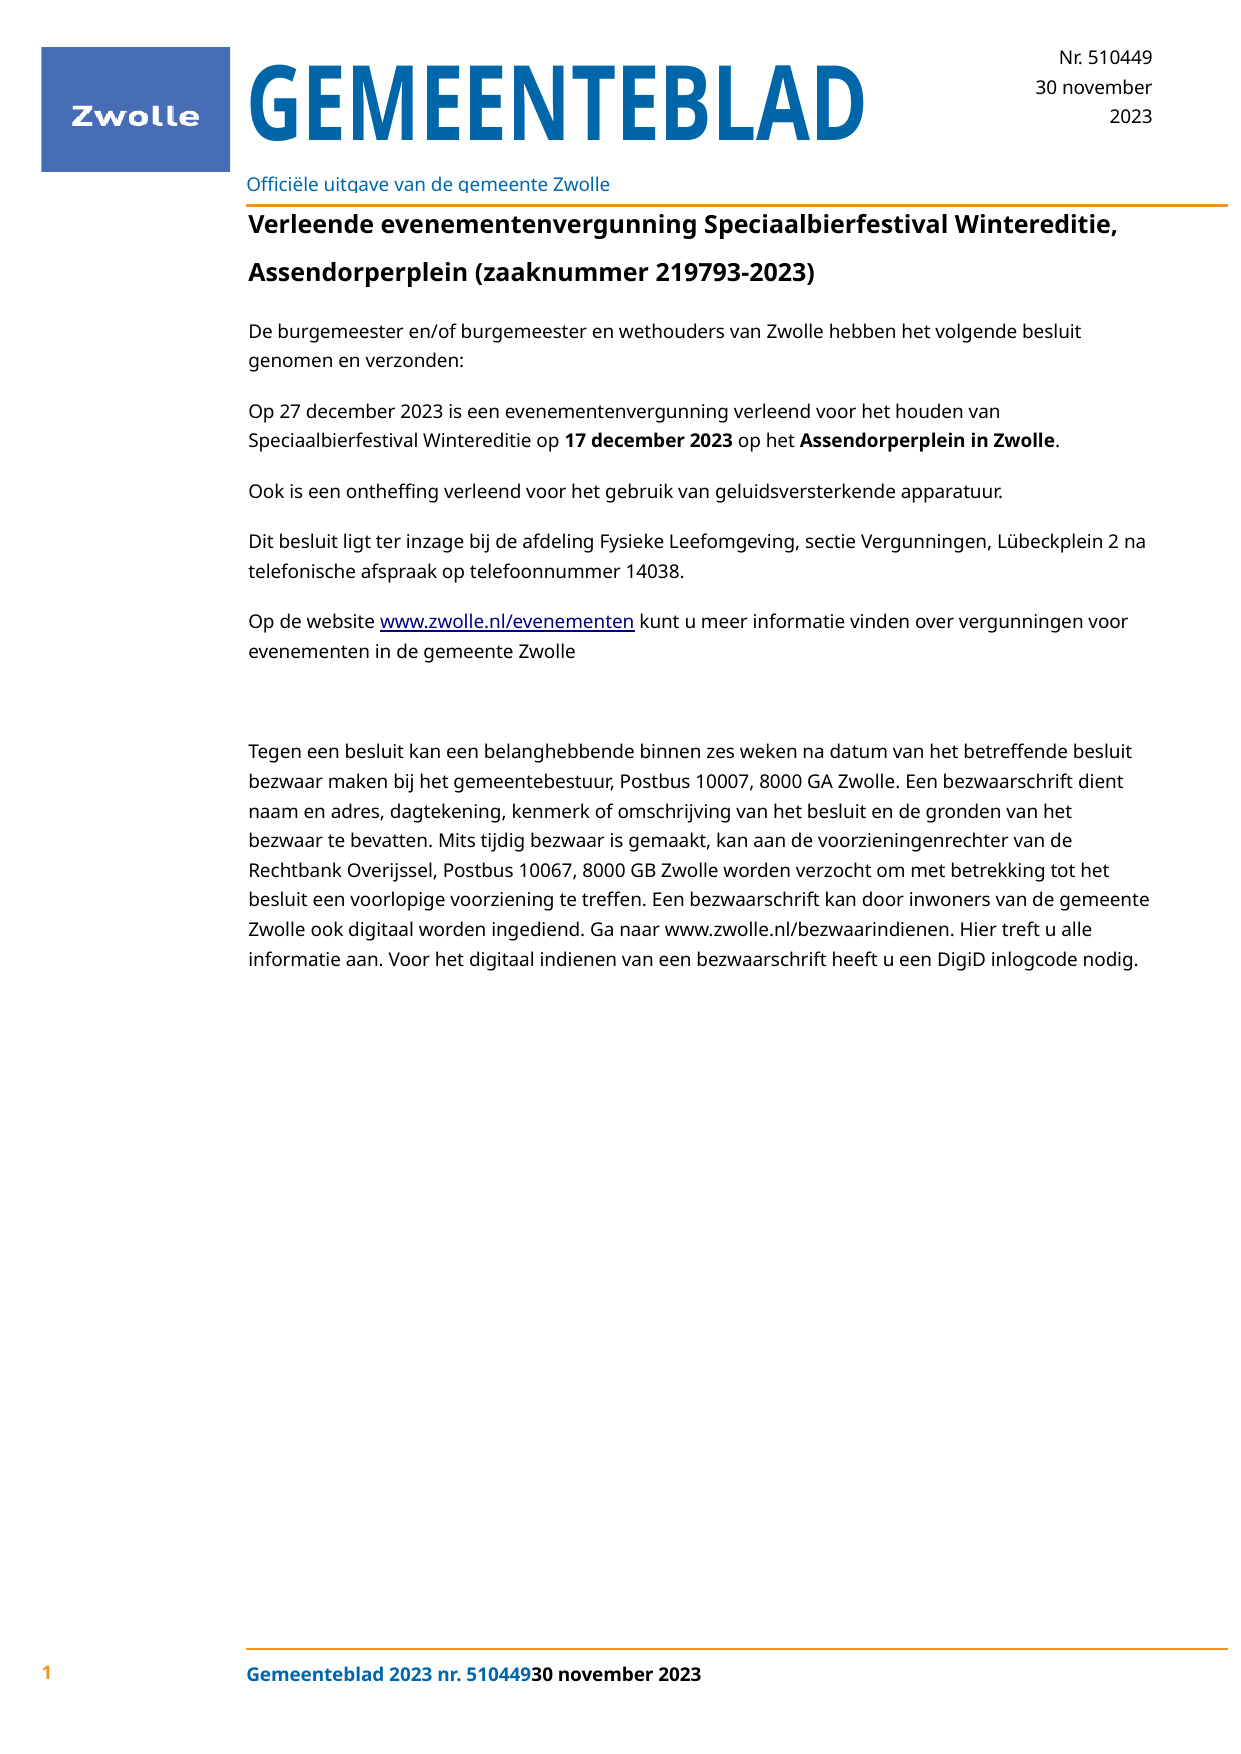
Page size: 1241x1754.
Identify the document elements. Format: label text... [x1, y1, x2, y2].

text Verleende evenementenvergunning Speciaalbierfestival Wintereditie, Assendorperplein (zaaknummer 219793-2023) [248, 207, 1152, 288]
text Tegen een besluit kan een belanghebbende binnen zes weken na datum van het betreffende besluit bezwaar maken bij het gemeentebestuur, Postbus 10007, 8000 GA Zwolle. Een bezwaarschrift dient naam en adres, dagtekening, kenmerk of omschrijving van het besluit en de gronden van het bezwaar te bevatten. Mits tijdig bezwaar is gemaakt, kan aan de voorzieningenrechter van de Rechtbank Overijssel, Postbus 10067, 8000 GB Zwolle worden verzocht om met betrekking tot het besluit een voorlopige voorziening te treffen. Een bezwaarschrift kan door inwoners van de gemeente Zwolle ook digitaal worden ingediend. Ga naar www.zwolle.nl/bezwaarindienen. Hier treft u alle informatie aan. Voor het digitaal indienen van een bezwaarschrift heeft u een DigiD inlogcode nodig. [248, 739, 1152, 972]
text Op de website www.zwolle.nl/evenementen kunt u meer informatie vinden over vergunningen voor evenementen in de gemeente Zwolle [248, 608, 1152, 664]
text Dit besluit ligt ter inzage bij de afdeling Fysieke Leefomgeving, sectie Vergunningen, Lübeckplein 2 na telefonische afspraak op telefoonnummer 14038. [248, 528, 1152, 584]
picture [41, 47, 231, 172]
text Op 27 december 2023 is een evenementenvergunning verleend voor het houden van Speciaalbierfestival Wintereditie op 17 december 2023 op het Assendorperplein in Zwolle. [248, 398, 1152, 453]
text De burgemeester en/of burgemeester en wethouders van Zwolle hebben het volgende besluit genomen en verzonden: [248, 318, 1152, 373]
text Ook is een ontheffing verleend voor het gebruik van geluidsversterkende apparatuur. [248, 478, 1152, 504]
